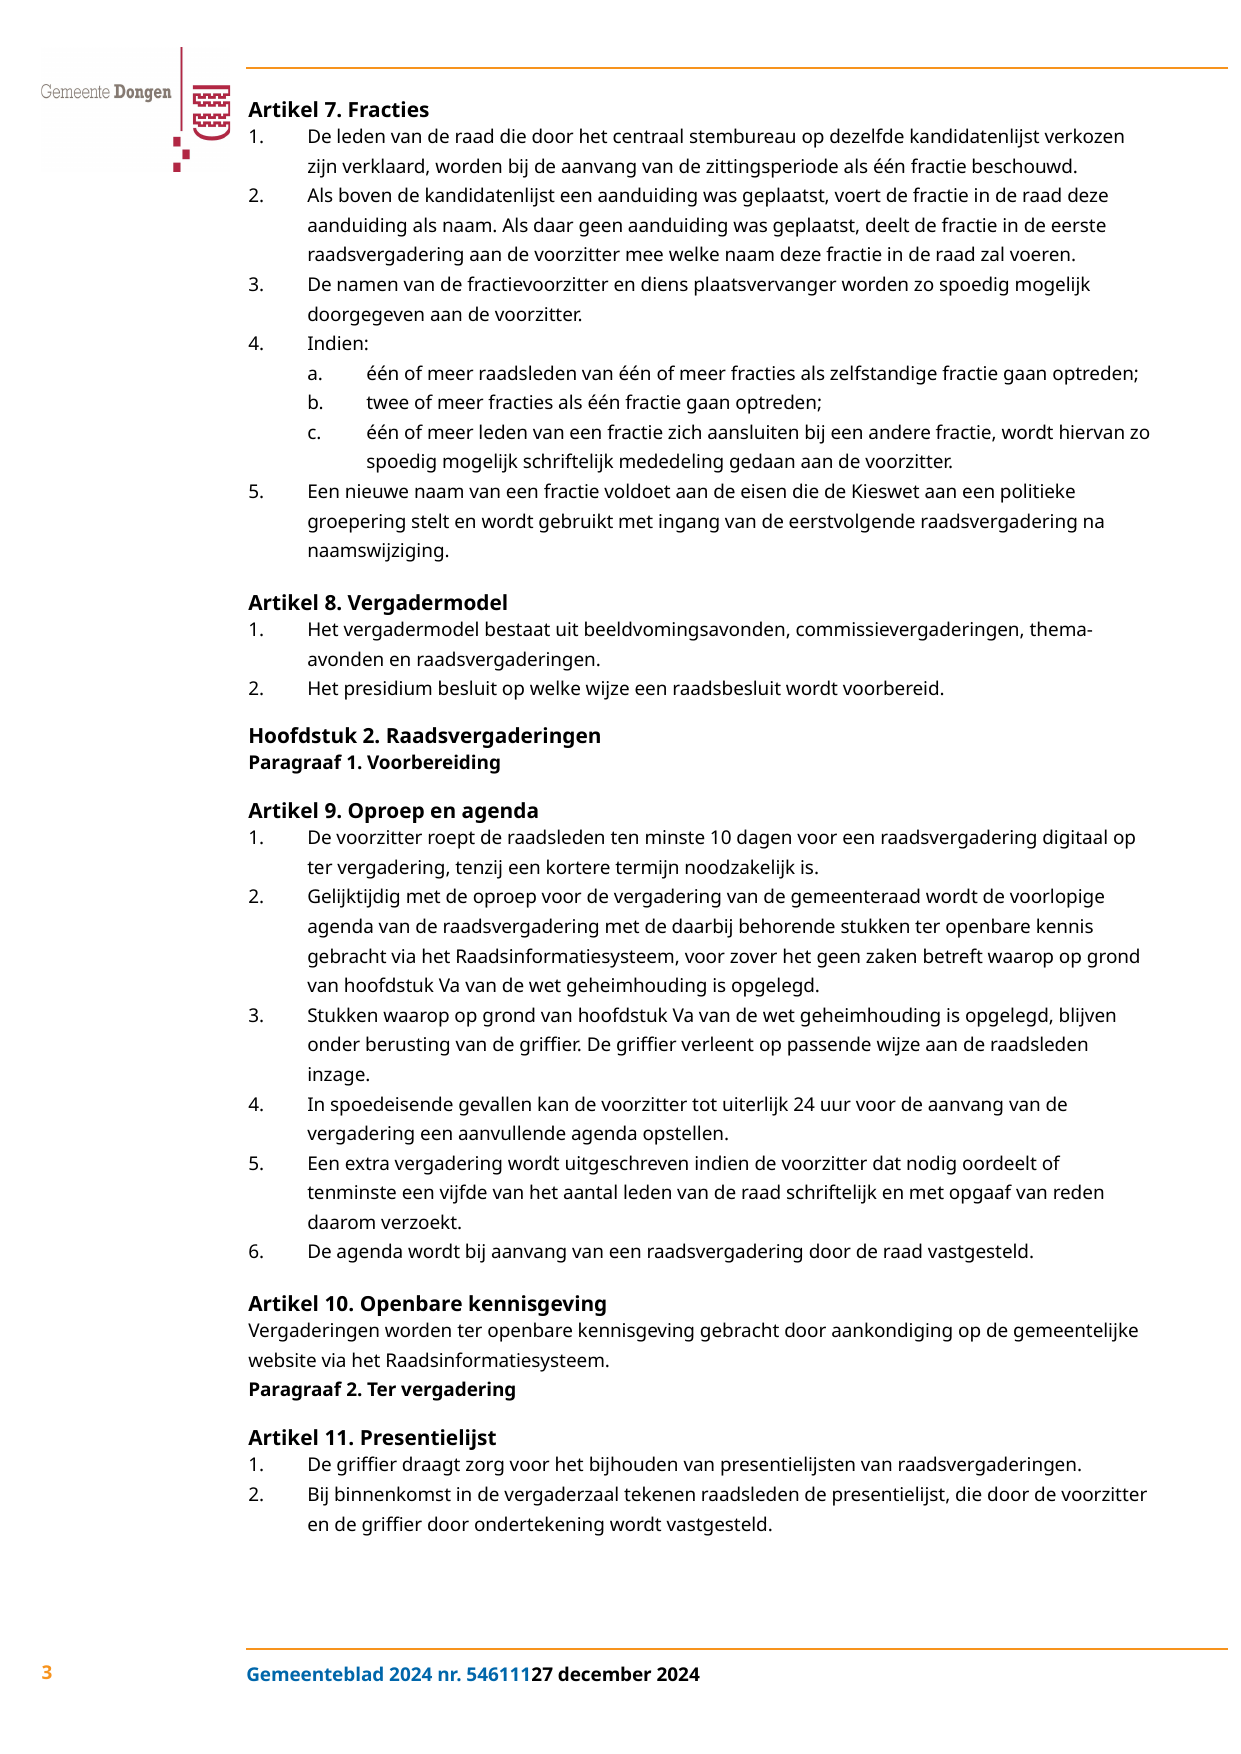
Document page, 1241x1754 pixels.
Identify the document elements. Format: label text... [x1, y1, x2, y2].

list Als boven de kandidatenlijst een aanduiding was geplaatst, voert de fractie in de raad deze aanduiding als naam. Als daar geen aanduiding was geplaatst, deelt de fractie in de eerste raadsvergadering aan de voorzitter mee welke naam deze fractie in de raad zal voeren. [248, 182, 1152, 267]
list Een nieuwe naam van een fractie voldoet aan de eisen die de Kieswet aan een politieke groepering stelt en wordt gebruikt met ingang van de eerstvolgende raadsvergadering na naamswijziging. [248, 478, 1152, 563]
text Artikel 10. Openbare kennisgeving [248, 1289, 1152, 1317]
list twee of meer fracties als één fractie gaan optreden; [307, 389, 1152, 415]
list Een extra vergadering wordt uitgeschreven indien de voorzitter dat nodig oordeelt of tenminste een vijfde van het aantal leden van de raad schriftelijk en met opgaaf van reden daarom verzoekt. [248, 1150, 1152, 1235]
text Artikel 7. Fracties [248, 95, 1152, 123]
list Stukken waarop op grond van hoofdstuk Va van de wet geheimhouding is opgelegd, blijven onder berusting van de griffier. De griffier verleent op passende wijze aan de raadsleden inzage. [248, 1002, 1152, 1087]
list De leden van de raad die door het centraal stembureau op dezelfde kandidatenlijst verkozen zijn verklaard, worden bij de aanvang van de zittingsperiode als één fractie beschouwd. [248, 123, 1152, 178]
text Paragraaf 1. Voorbereiding [248, 749, 1152, 775]
list De griffier draagt zorg voor het bijhouden van presentielijsten van raadsvergaderingen. [248, 1452, 1152, 1477]
list Het presidium besluit op welke wijze een raadsbesluit wordt voorbereid. [248, 675, 1152, 701]
text Artikel 9. Oproep en agenda [248, 796, 1152, 824]
list Bij binnenkomst in de vergaderzaal tekenen raadsleden de presentielijst, die door de voorzitter en de griffier door ondertekening wordt vastgesteld. [248, 1481, 1152, 1537]
list De voorzitter roept de raadsleden ten minste 10 dagen voor een raadsvergadering digitaal op ter vergadering, tenzij een kortere termijn noodzakelijk is. [248, 824, 1152, 880]
list Het vergadermodel bestaat uit beeldvomingsavonden, commissievergaderingen, thema-avonden en raadsvergaderingen. [248, 616, 1152, 672]
text Artikel 11. Presentielijst [248, 1423, 1152, 1452]
list In spoedeisende gevallen kan de voorzitter tot uiterlijk 24 uur voor de aanvang van de vergadering een aanvullende agenda opstellen. [248, 1091, 1152, 1146]
list Indien: [248, 330, 1152, 356]
list De namen van de fractievoorzitter en diens plaatsvervanger worden zo spoedig mogelijk doorgegeven aan de voorzitter. [248, 271, 1152, 326]
text Paragraaf 2. Ter vergadering [248, 1377, 1152, 1402]
text Artikel 8. Vergadermodel [248, 588, 1152, 616]
list De agenda wordt bij aanvang van een raadsvergadering door de raad vastgesteld. [248, 1239, 1152, 1264]
list Gelijktijdig met de oproep voor de vergadering van de gemeenteraad wordt de voorlopige agenda van de raadsvergadering met de daarbij behorende stukken ter openbare kennis gebracht via het Raadsinformatiesysteem, voor zover het geen zaken betreft waarop op grond van hoofdstuk Va van de wet geheimhouding is opgelegd. [248, 884, 1152, 998]
text Vergaderingen worden ter openbare kennisgeving gebracht door aankondiging op de gemeentelijke website via het Raadsinformatiesysteem. [248, 1317, 1152, 1373]
list één of meer leden van een fractie zich aansluiten bij een andere fractie, wordt hiervan zo spoedig mogelijk schriftelijk mededeling gedaan aan de voorzitter. [307, 419, 1152, 474]
list één of meer raadsleden van één of meer fracties als zelfstandige fractie gaan optreden; [307, 360, 1152, 386]
picture [41, 47, 231, 172]
text Hoofdstuk 2. Raadsvergaderingen [248, 721, 1152, 749]
